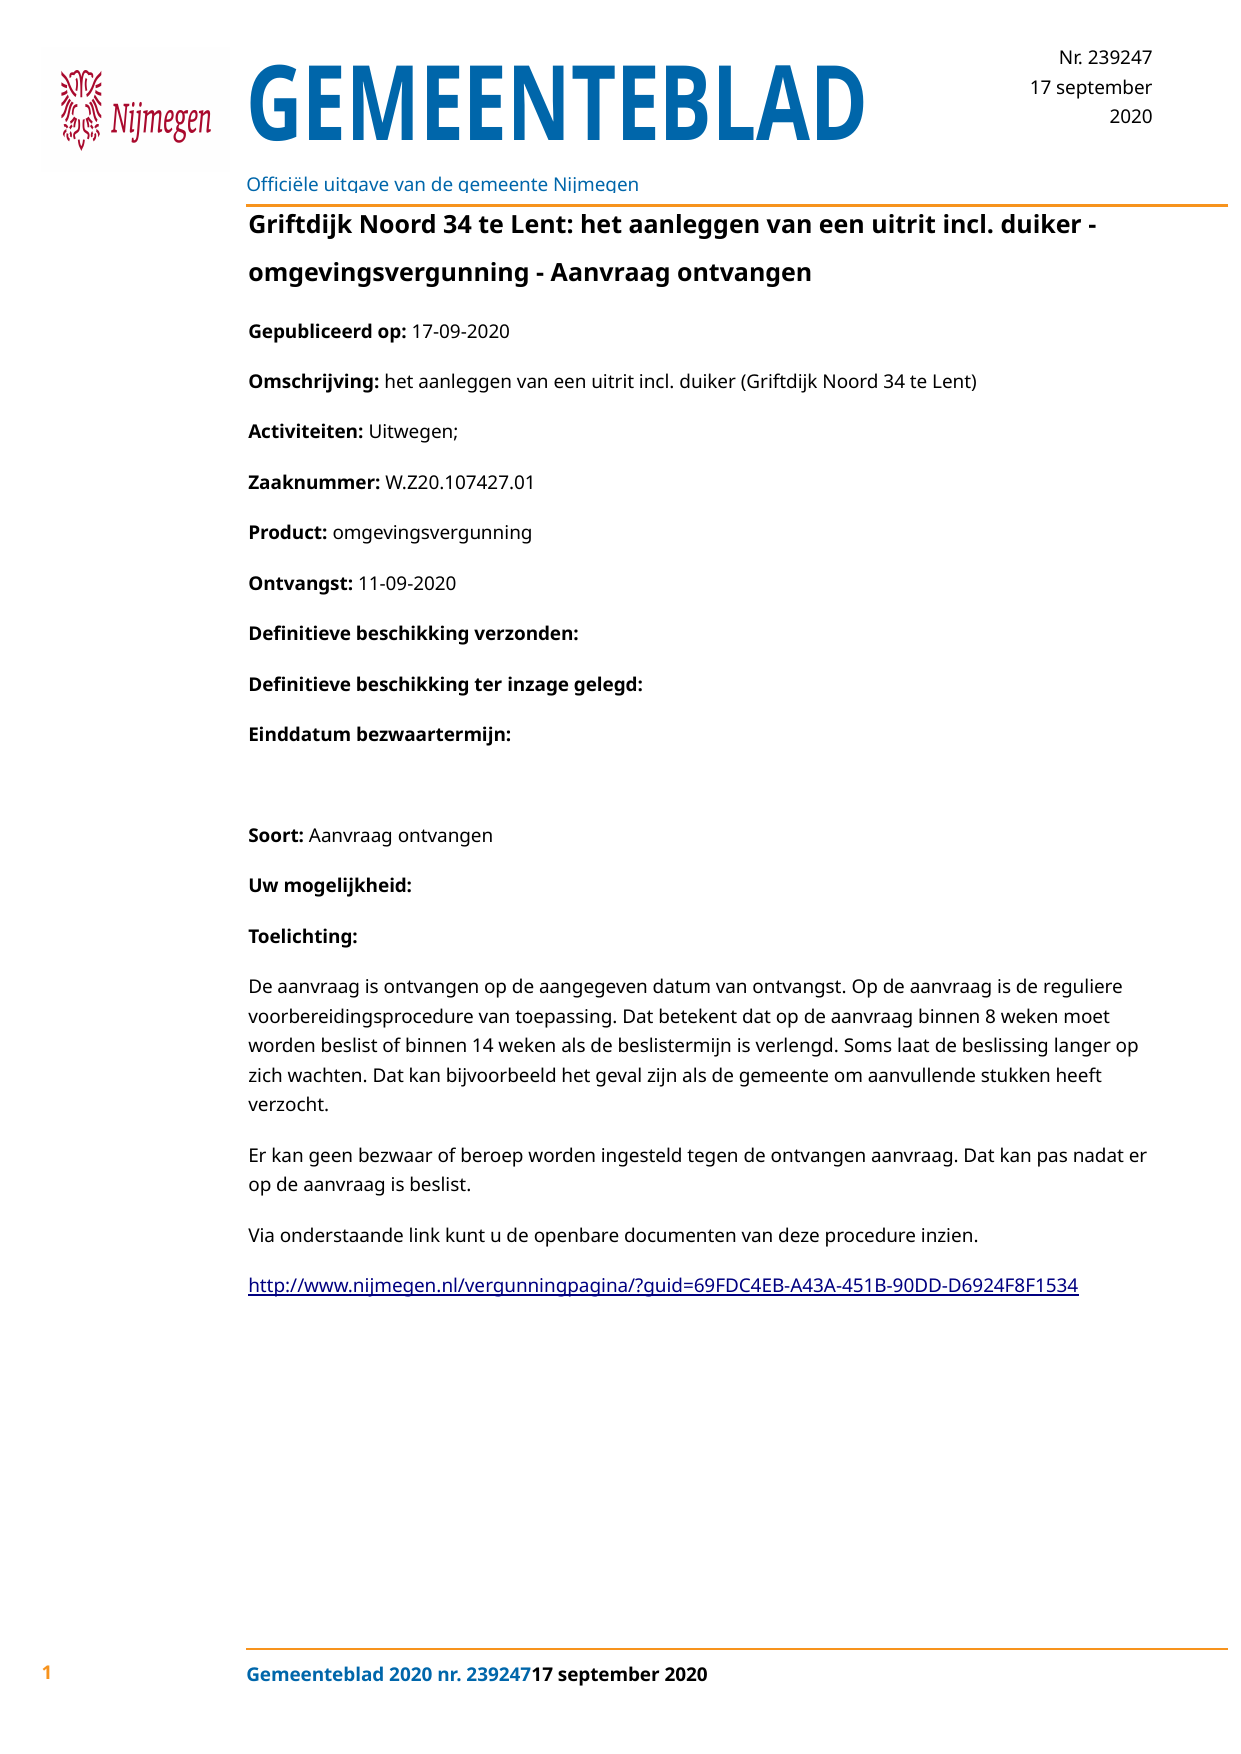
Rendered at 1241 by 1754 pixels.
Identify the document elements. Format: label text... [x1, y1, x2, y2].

text Toelichting: [248, 923, 1152, 949]
picture [41, 47, 231, 172]
text De aanvraag is ontvangen op de aangegeven datum van ontvangst. Op de aanvraag is de reguliere voorbereidingsprocedure van toepassing. Dat betekent dat op de aanvraag binnen 8 weken moet worden beslist of binnen 14 weken als de beslistermijn is verlengd. Soms laat de beslissing langer op zich wachten. Dat kan bijvoorbeeld het geval zijn als de gemeente om aanvullende stukken heeft verzocht. [248, 973, 1152, 1117]
text Activiteiten: Uitwegen; [248, 419, 1152, 444]
text Einddatum bezwaartermijn: [248, 721, 1152, 747]
text Er kan geen bezwaar of beroep worden ingesteld tegen de ontvangen aanvraag. Dat kan pas nadat er op de aanvraag is beslist. [248, 1142, 1152, 1197]
text Via onderstaande link kunt u de openbare documenten van deze procedure inzien. [248, 1222, 1152, 1248]
text Definitieve beschikking ter inzage gelegd: [248, 671, 1152, 697]
text Uw mogelijkheid: [248, 872, 1152, 898]
text Ontvangst: 11-09-2020 [248, 570, 1152, 596]
text Product: omgevingsvergunning [248, 519, 1152, 545]
text Definitieve beschikking verzonden: [248, 620, 1152, 646]
text Gepubliceerd op: 17-09-2020 [248, 318, 1152, 344]
text Soort: Aanvraag ontvangen [248, 822, 1152, 848]
text Griftdijk Noord 34 te Lent: het aanleggen van een uitrit incl. duiker - omgevingsvergunning - Aanvraag ontvangen [248, 207, 1152, 288]
text Omschrijving: het aanleggen van een uitrit incl. duiker (Griftdijk Noord 34 te Lent) [248, 368, 1152, 394]
text Zaaknummer: W.Z20.107427.01 [248, 469, 1152, 495]
text http://www.nijmegen.nl/vergunningpagina/?guid=69FDC4EB-A43A-451B-90DD-D6924F8F1534 [248, 1272, 1152, 1298]
